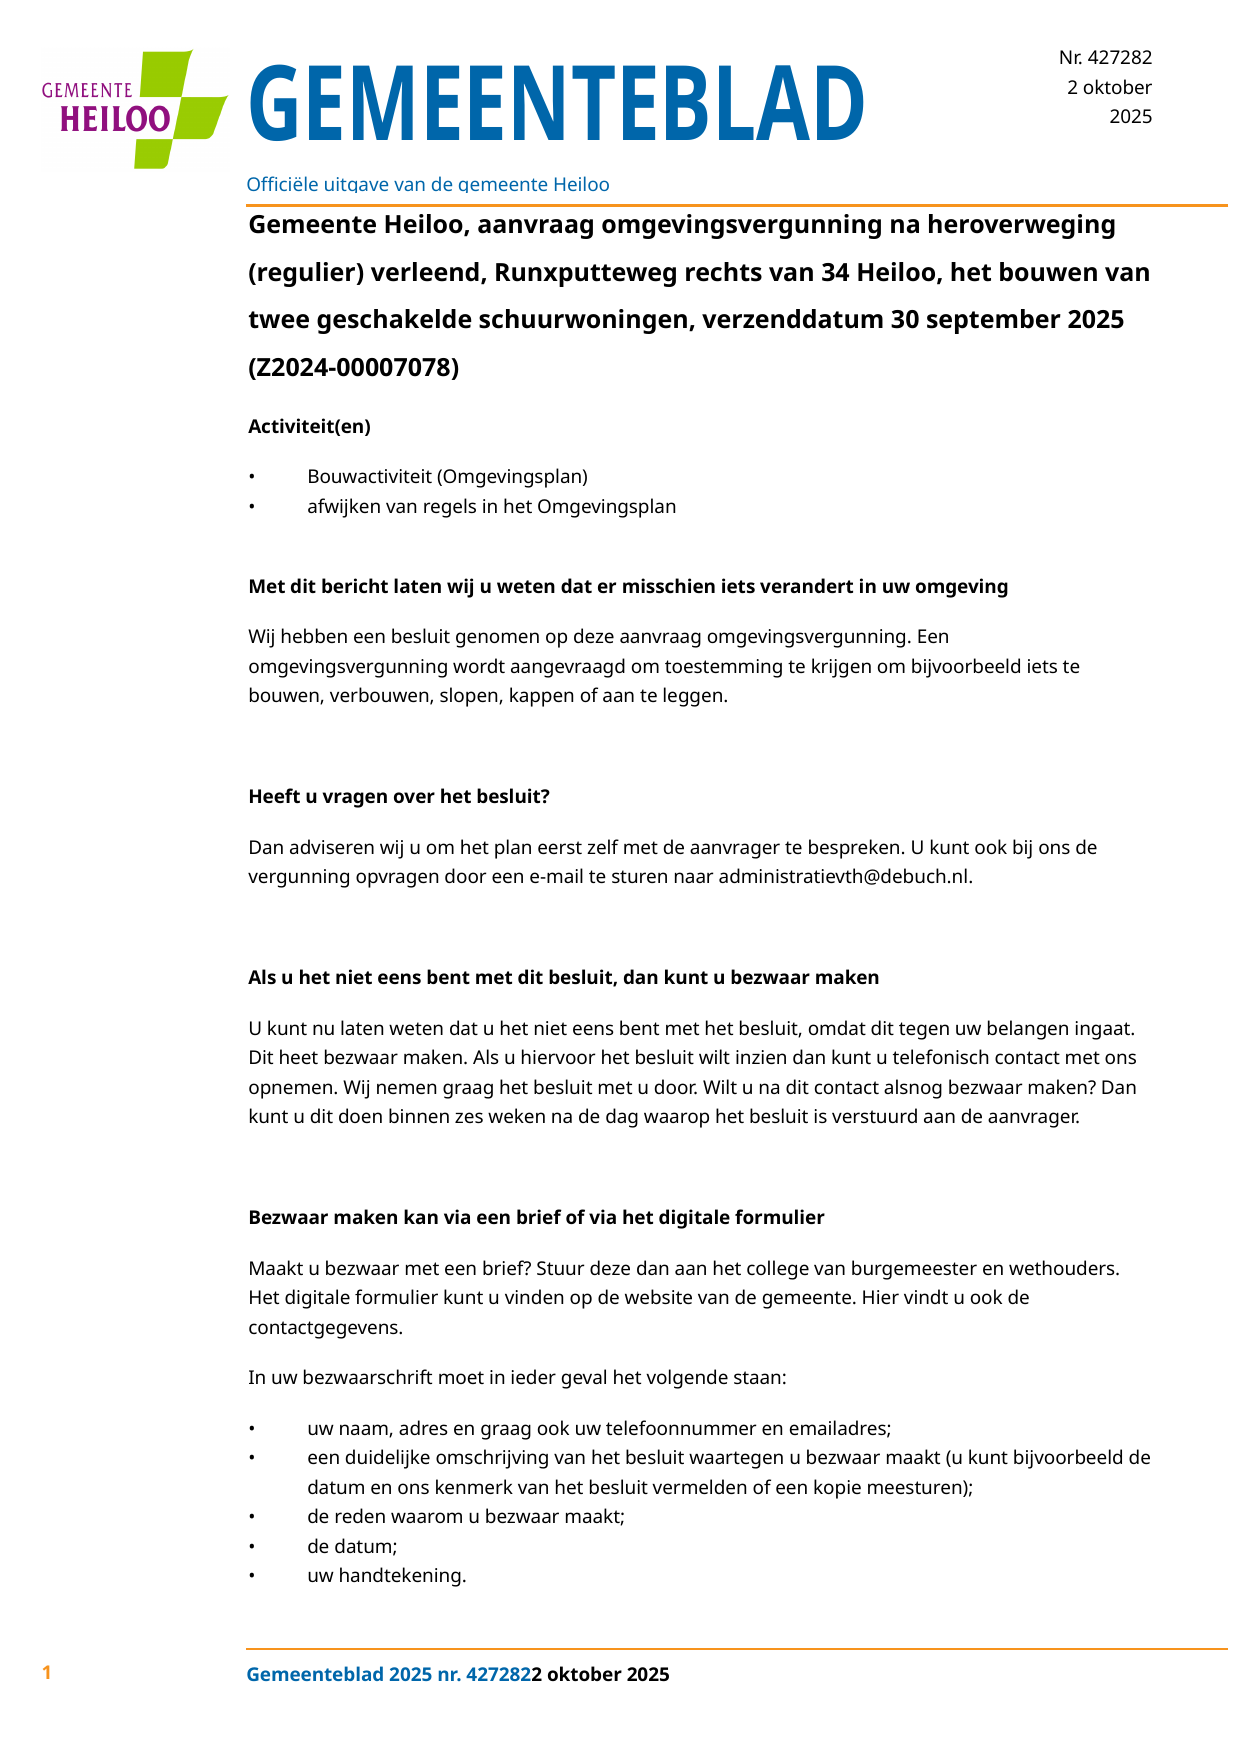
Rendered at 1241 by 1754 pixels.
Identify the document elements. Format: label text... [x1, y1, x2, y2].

list uw naam, adres en graag ook uw telefoonnummer en emailadres; [248, 1415, 1152, 1441]
text Bezwaar maken kan via een brief of via het digitale formulier [248, 1204, 1152, 1230]
text Dan adviseren wij u om het plan eerst zelf met de aanvrager te bespreken. U kunt ook bij ons de vergunning opvragen door een e-mail te sturen naar administratievth@debuch.nl. [248, 834, 1152, 889]
text U kunt nu laten weten dat u het niet eens bent met het besluit, omdat dit tegen uw belangen ingaat. Dit heet bezwaar maken. Als u hiervoor het besluit wilt inzien dan kunt u telefonisch contact met ons opnemen. Wij nemen graag het besluit met u door. Wilt u na dit contact alsnog bezwaar maken? Dan kunt u dit doen binnen zes weken na de dag waarop het besluit is verstuurd aan de aanvrager. [248, 1015, 1152, 1129]
text In uw bezwaarschrift moet in ieder geval het volgende staan: [248, 1364, 1152, 1390]
list de reden waarom u bezwaar maakt; [248, 1503, 1152, 1529]
text Als u het niet eens bent met dit besluit, dan kunt u bezwaar maken [248, 964, 1152, 990]
text Maakt u bezwaar met een brief? Stuur deze dan aan het college van burgemeester en wethouders. Het digitale formulier kunt u vinden op de website van de gemeente. Hier vindt u ook de contactgegevens. [248, 1255, 1152, 1340]
text Gemeente Heiloo, aanvraag omgevingsvergunning na heroverweging (regulier) verleend, Runxputteweg rechts van 34 Heiloo, het bouwen van twee geschakelde schuurwoningen, verzenddatum 30 september 2025 (Z2024-00007078) [248, 207, 1152, 384]
list Bouwactiviteit (Omgevingsplan) [248, 463, 1152, 489]
text Activiteit(en) [248, 413, 1152, 439]
list uw handtekening. [248, 1563, 1152, 1588]
text Heeft u vragen over het besluit? [248, 783, 1152, 809]
picture [41, 47, 231, 172]
list een duidelijke omschrijving van het besluit waartegen u bezwaar maakt (u kunt bijvoorbeeld de datum en ons kenmerk van het besluit vermelden of een kopie meesturen); [248, 1444, 1152, 1500]
text Wij hebben een besluit genomen op deze aanvraag omgevingsvergunning. Een omgevingsvergunning wordt aangevraagd om toestemming te krijgen om bijvoorbeeld iets te bouwen, verbouwen, slopen, kappen of aan te leggen. [248, 623, 1152, 708]
text Met dit bericht laten wij u weten dat er misschien iets verandert in uw omgeving [248, 573, 1152, 599]
list afwijken van regels in het Omgevingsplan [248, 493, 1152, 519]
list de datum; [248, 1533, 1152, 1559]
